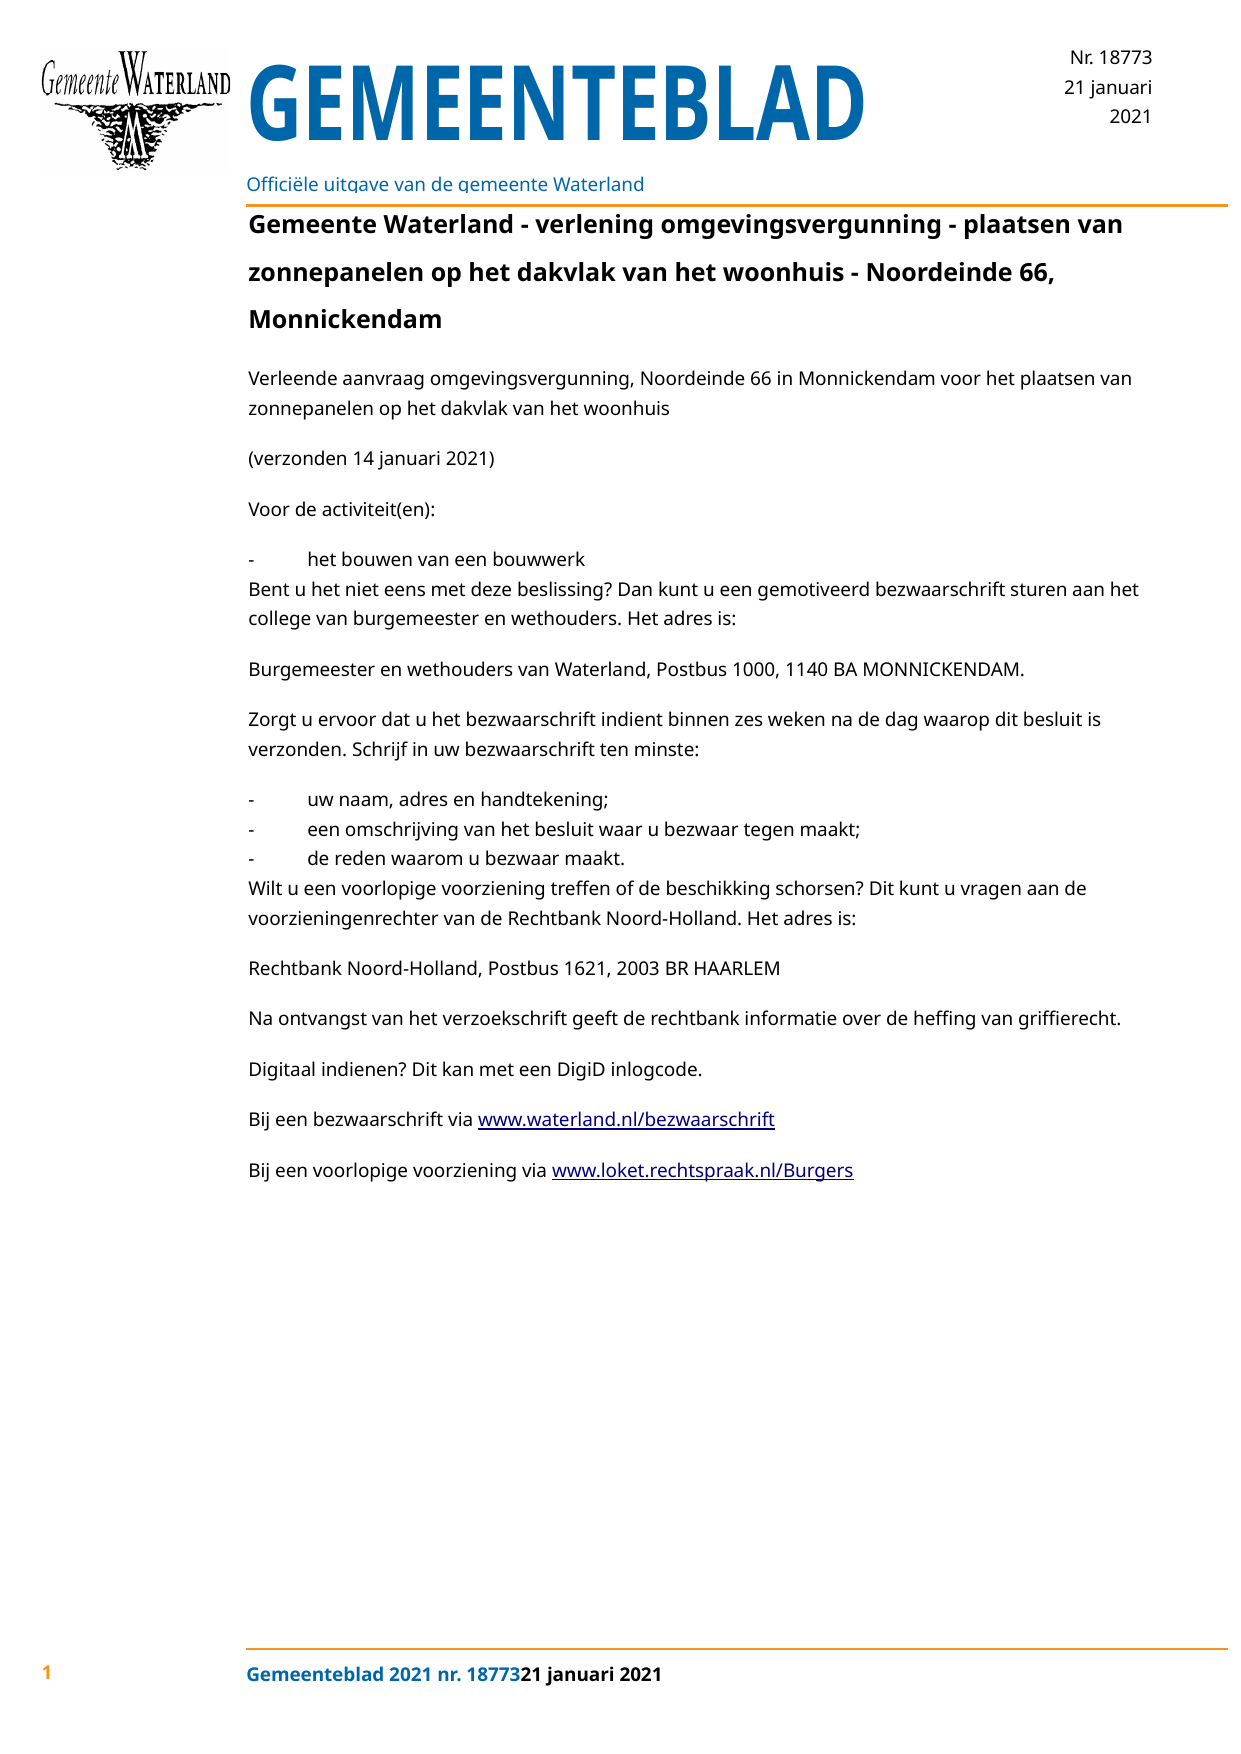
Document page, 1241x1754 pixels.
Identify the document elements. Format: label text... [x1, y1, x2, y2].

text Voor de activiteit(en): [248, 496, 1152, 522]
picture [41, 47, 231, 172]
list uw naam, adres en handtekening; [248, 786, 1152, 812]
text Burgemeester en wethouders van Waterland, Postbus 1000, 1140 BA MONNICKENDAM. [248, 656, 1152, 682]
text Zorgt u ervoor dat u het bezwaarschrift indient binnen zes weken na de dag waarop dit besluit is verzonden. Schrijf in uw bezwaarschrift ten minste: [248, 706, 1152, 762]
text Rechtbank Noord-Holland, Postbus 1621, 2003 BR HAARLEM [248, 955, 1152, 981]
list een omschrijving van het besluit waar u bezwaar tegen maakt; [248, 816, 1152, 842]
text Verleende aanvraag omgevingsvergunning, Noordeinde 66 in Monnickendam voor het plaatsen van zonnepanelen op het dakvlak van het woonhuis [248, 366, 1152, 421]
text Wilt u een voorlopige voorziening treffen of de beschikking schorsen? Dit kunt u vragen aan de voorzieningenrechter van de Rechtbank Noord-Holland. Het adres is: [248, 875, 1152, 930]
list het bouwen van een bouwwerk [248, 546, 1152, 572]
text Bent u het niet eens met deze beslissing? Dan kunt u een gemotiveerd bezwaarschrift sturen aan het college van burgemeester en wethouders. Het adres is: [248, 576, 1152, 631]
text Gemeente Waterland - verlening omgevingsvergunning - plaatsen van zonnepanelen op het dakvlak van het woonhuis - Noordeinde 66, Monnickendam [248, 207, 1152, 336]
text Digitaal indienen? Dit kan met een DigiD inlogcode. [248, 1056, 1152, 1082]
list de reden waarom u bezwaar maakt. [248, 846, 1152, 871]
text Na ontvangst van het verzoekschrift geeft de rechtbank informatie over de heffing van griffierecht. [248, 1006, 1152, 1031]
text Bij een bezwaarschrift via www.waterland.nl/bezwaarschrift [248, 1106, 1152, 1132]
text (verzonden 14 januari 2021) [248, 446, 1152, 471]
text Bij een voorlopige voorziening via www.loket.rechtspraak.nl/Burgers [248, 1157, 1152, 1182]
